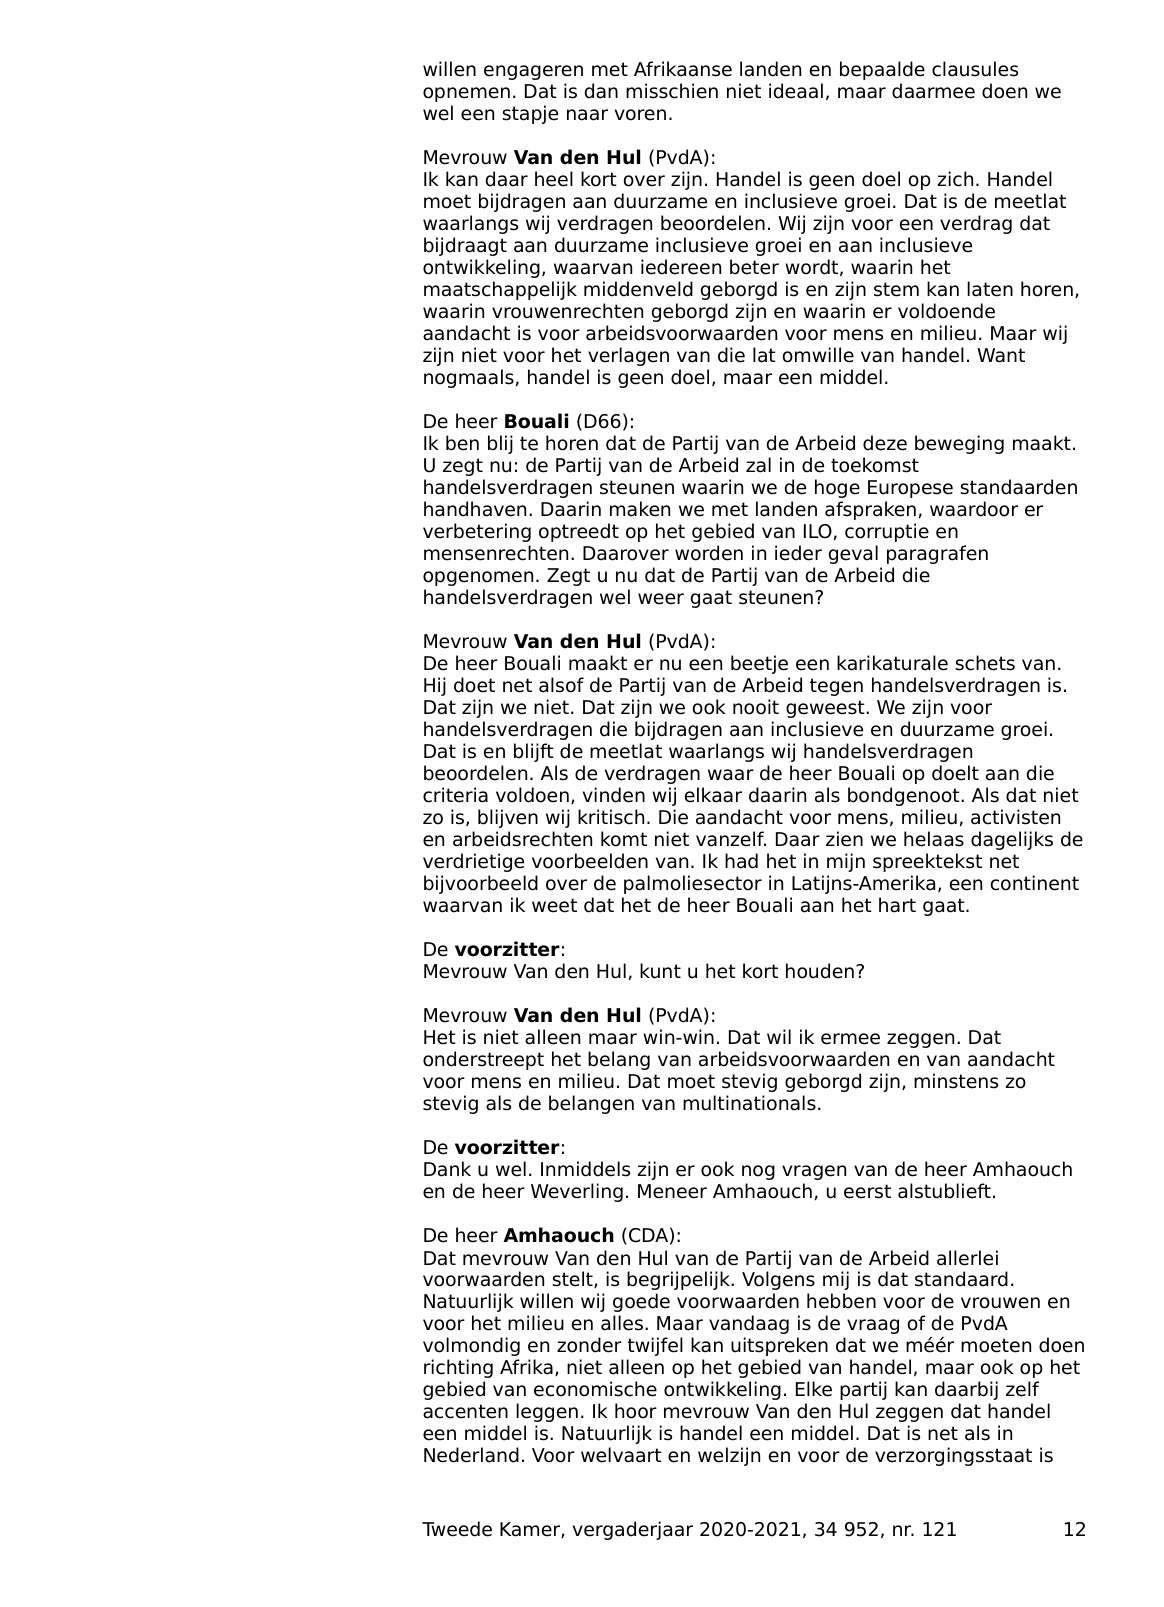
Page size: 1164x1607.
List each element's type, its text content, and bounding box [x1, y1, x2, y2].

text Mevrouw Van den Hul (PvdA): [422, 147, 1087, 169]
text Ik ben blij te horen dat de Partij van de Arbeid deze beweging maakt. U zegt nu: de Partij van de Arbeid zal in de toekomst handelsverdragen steunen waarin we de hoge Europese standaarden handhaven. Daarin maken we met landen afspraken, waardoor er verbetering optreedt op het gebied van ILO, corruptie en mensenrechten. Daarover worden in ieder geval paragrafen opgenomen. Zegt u nu dat de Partij van de Arbeid die handelsverdragen wel weer gaat steunen? [422, 433, 1087, 609]
text Dank u wel. Inmiddels zijn er ook nog vragen van de heer Amhaouch en de heer Weverling. Meneer Amhaouch, u eerst alstublieft. [422, 1159, 1087, 1203]
text Mevrouw Van den Hul, kunt u het kort houden? [422, 961, 1087, 983]
text De heer Amhaouch (CDA): [422, 1225, 1087, 1247]
text De heer Bouali maakt er nu een beetje een karikaturale schets van. Hij doet net alsof de Partij van de Arbeid tegen handelsverdragen is. Dat zijn we niet. Dat zijn we ook nooit geweest. We zijn voor handelsverdragen die bijdragen aan inclusieve en duurzame groei. Dat is en blijft de meetlat waarlangs wij handelsverdragen beoordelen. Als de verdragen waar de heer Bouali op doelt aan die criteria voldoen, vinden wij elkaar daarin als bondgenoot. Als dat niet zo is, blijven wij kritisch. Die aandacht voor mens, milieu, activisten en arbeidsrechten komt niet vanzelf. Daar zien we helaas dagelijks de verdrietige voorbeelden van. Ik had het in mijn spreektekst net bijvoorbeeld over de palmoliesector in Latijns-Amerika, een continent waarvan ik weet dat het de heer Bouali aan het hart gaat. [422, 653, 1087, 917]
text Mevrouw Van den Hul (PvdA): [422, 631, 1087, 653]
text Dat mevrouw Van den Hul van de Partij van de Arbeid allerlei voorwaarden stelt, is begrijpelijk. Volgens mij is dat standaard. Natuurlijk willen wij goede voorwaarden hebben voor de vrouwen en voor het milieu en alles. Maar vandaag is de vraag of de PvdA volmondig en zonder twijfel kan uitspreken dat we méér moeten doen richting Afrika, niet alleen op het gebied van handel, maar ook op het gebied van economische ontwikkeling. Elke partij kan daarbij zelf accenten leggen. Ik hoor mevrouw Van den Hul zeggen dat handel een middel is. Natuurlijk is handel een middel. Dat is net als in Nederland. Voor welvaart en welzijn en voor de verzorgingsstaat is [422, 1247, 1087, 1467]
text De voorzitter: [422, 939, 1087, 961]
text De voorzitter: [422, 1137, 1087, 1159]
text Het is niet alleen maar win-win. Dat wil ik ermee zeggen. Dat onderstreept het belang van arbeidsvoorwaarden en van aandacht voor mens en milieu. Dat moet stevig geborgd zijn, minstens zo stevig als de belangen van multinationals. [422, 1027, 1087, 1115]
text willen engageren met Afrikaanse landen en bepaalde clausules opnemen. Dat is dan misschien niet ideaal, maar daarmee doen we wel een stapje naar voren. [422, 59, 1087, 125]
text Mevrouw Van den Hul (PvdA): [422, 1005, 1087, 1027]
text Ik kan daar heel kort over zijn. Handel is geen doel op zich. Handel moet bijdragen aan duurzame en inclusieve groei. Dat is de meetlat waarlangs wij verdragen beoordelen. Wij zijn voor een verdrag dat bijdraagt aan duurzame inclusieve groei en aan inclusieve ontwikkeling, waarvan iedereen beter wordt, waarin het maatschappelijk middenveld geborgd is en zijn stem kan laten horen, waarin vrouwenrechten geborgd zijn en waarin er voldoende aandacht is voor arbeidsvoorwaarden voor mens en milieu. Maar wij zijn niet voor het verlagen van die lat omwille van handel. Want nogmaals, handel is geen doel, maar een middel. [422, 169, 1087, 389]
text De heer Bouali (D66): [422, 411, 1087, 433]
